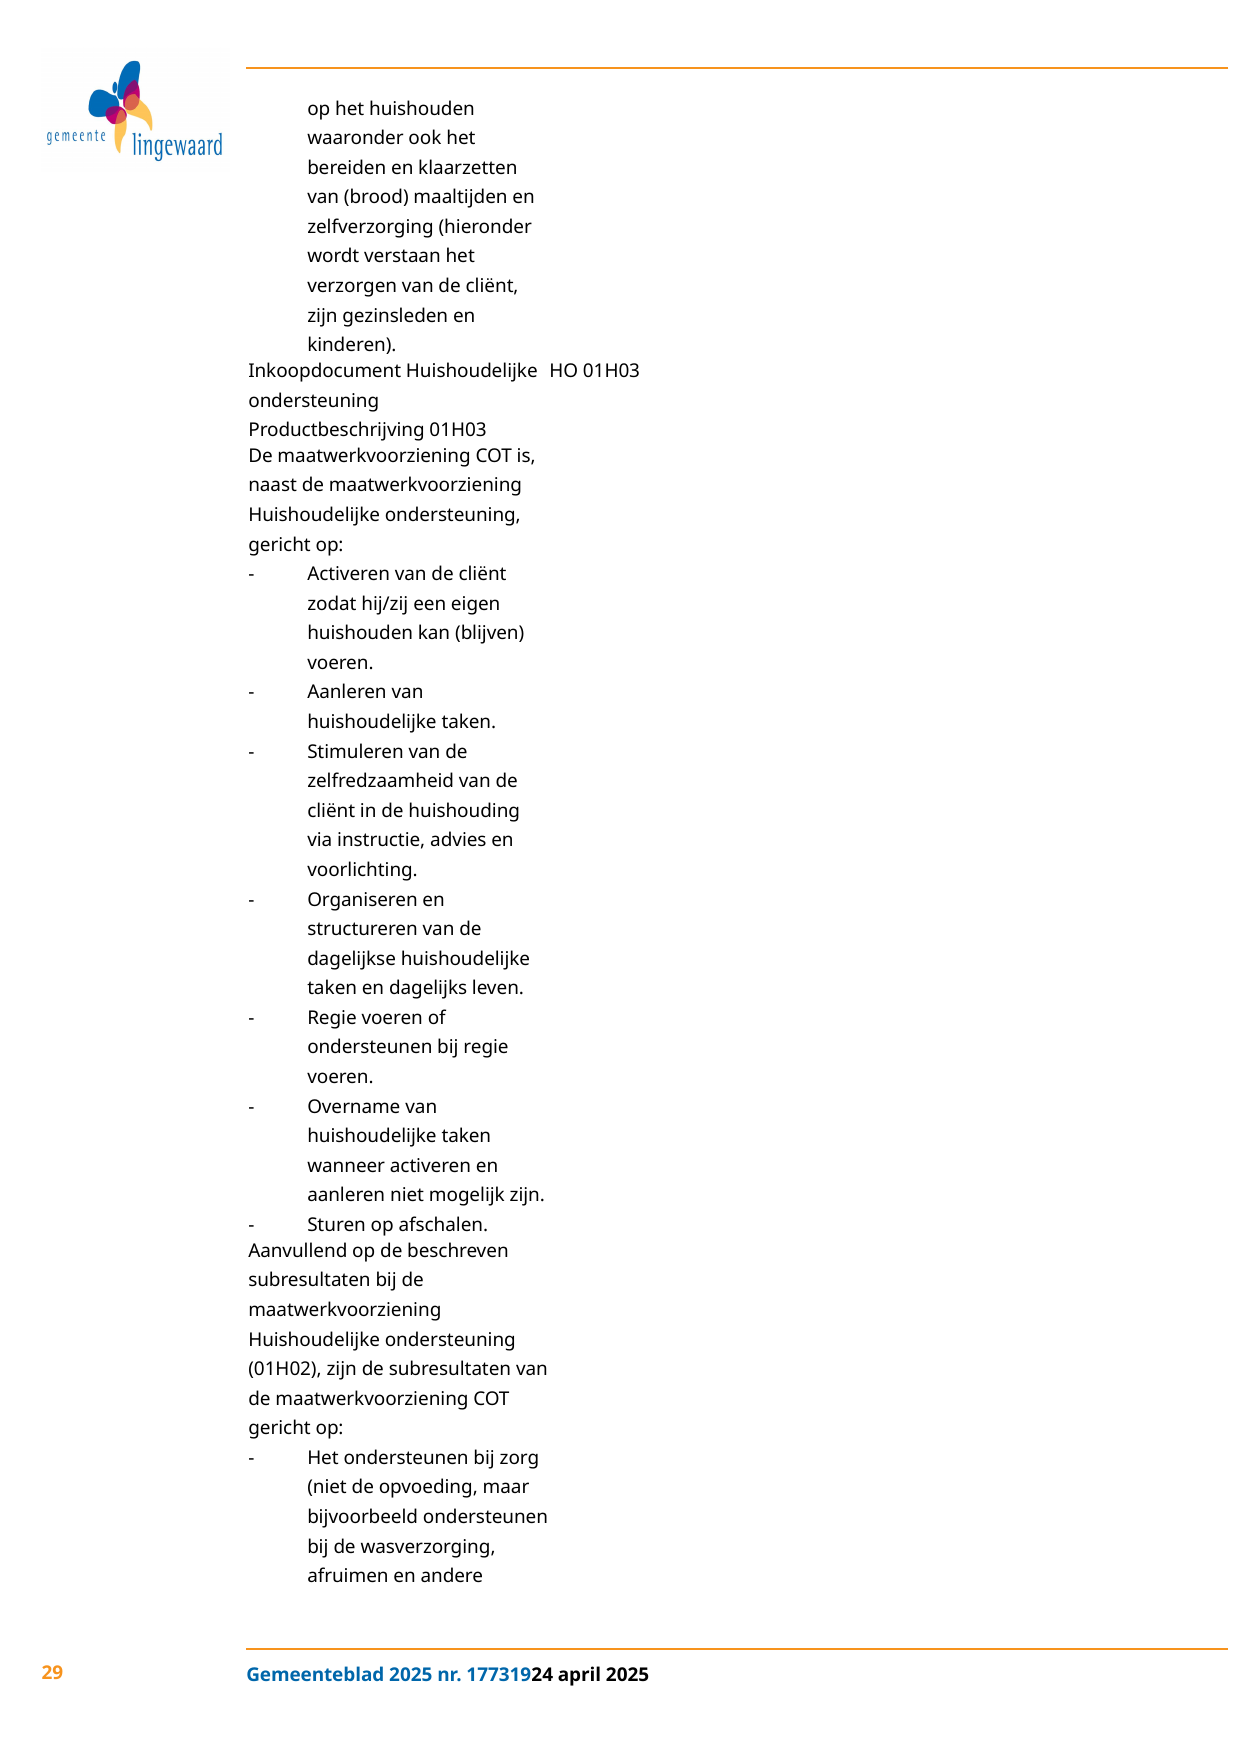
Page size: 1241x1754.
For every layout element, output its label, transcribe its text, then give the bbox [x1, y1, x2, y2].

table_cell Aanvullend op de beschreven subresultaten bij de maatwerkvoorziening Huishoudelijke ondersteuning (01H02), zijn de subresultaten van de maatwerkvoorziening COT gericht op: Het ondersteunen bij zorg (niet de opvoeding, maar bijvoorbeeld ondersteunen bij de wasverzorging, afruimen en andere [248, 1237, 549, 1588]
table_cell [850, 442, 1152, 1237]
picture [41, 47, 231, 172]
table_cell [549, 442, 850, 1237]
table_cell De maatwerkvoorziening COT is, naast de maatwerkvoorziening Huishoudelijke ondersteuning, gericht op: Activeren van de cliënt zodat hij/zij een eigen huishouden kan (blijven) voeren. Aanleren van huishoudelijke taken. Stimuleren van de zelfredzaamheid van de cliënt in de huishouding via instructie, advies en voorlichting. Organiseren en structureren van de dagelijkse huishoudelijke taken en dagelijks leven. Regie voeren of ondersteunen bij regie voeren. Overname van huishoudelijke taken wanneer activeren en aanleren niet mogelijk zijn. Sturen op afschalen. [248, 442, 549, 1237]
table_cell [549, 1237, 850, 1588]
table_cell Inkoopdocument Huishoudelijke ondersteuning Productbeschrijving 01H03 [248, 357, 549, 442]
table_cell [850, 357, 1152, 442]
table_cell [850, 1237, 1152, 1588]
table_cell [850, 95, 1152, 357]
table_cell HO 01H03 [549, 357, 850, 442]
table_cell op het huishouden waaronder ook het bereiden en klaarzetten van (brood) maaltijden en zelfverzorging (hieronder wordt verstaan het verzorgen van de cliënt, zijn gezinsleden en kinderen). [248, 95, 549, 357]
table_cell [549, 95, 850, 357]
